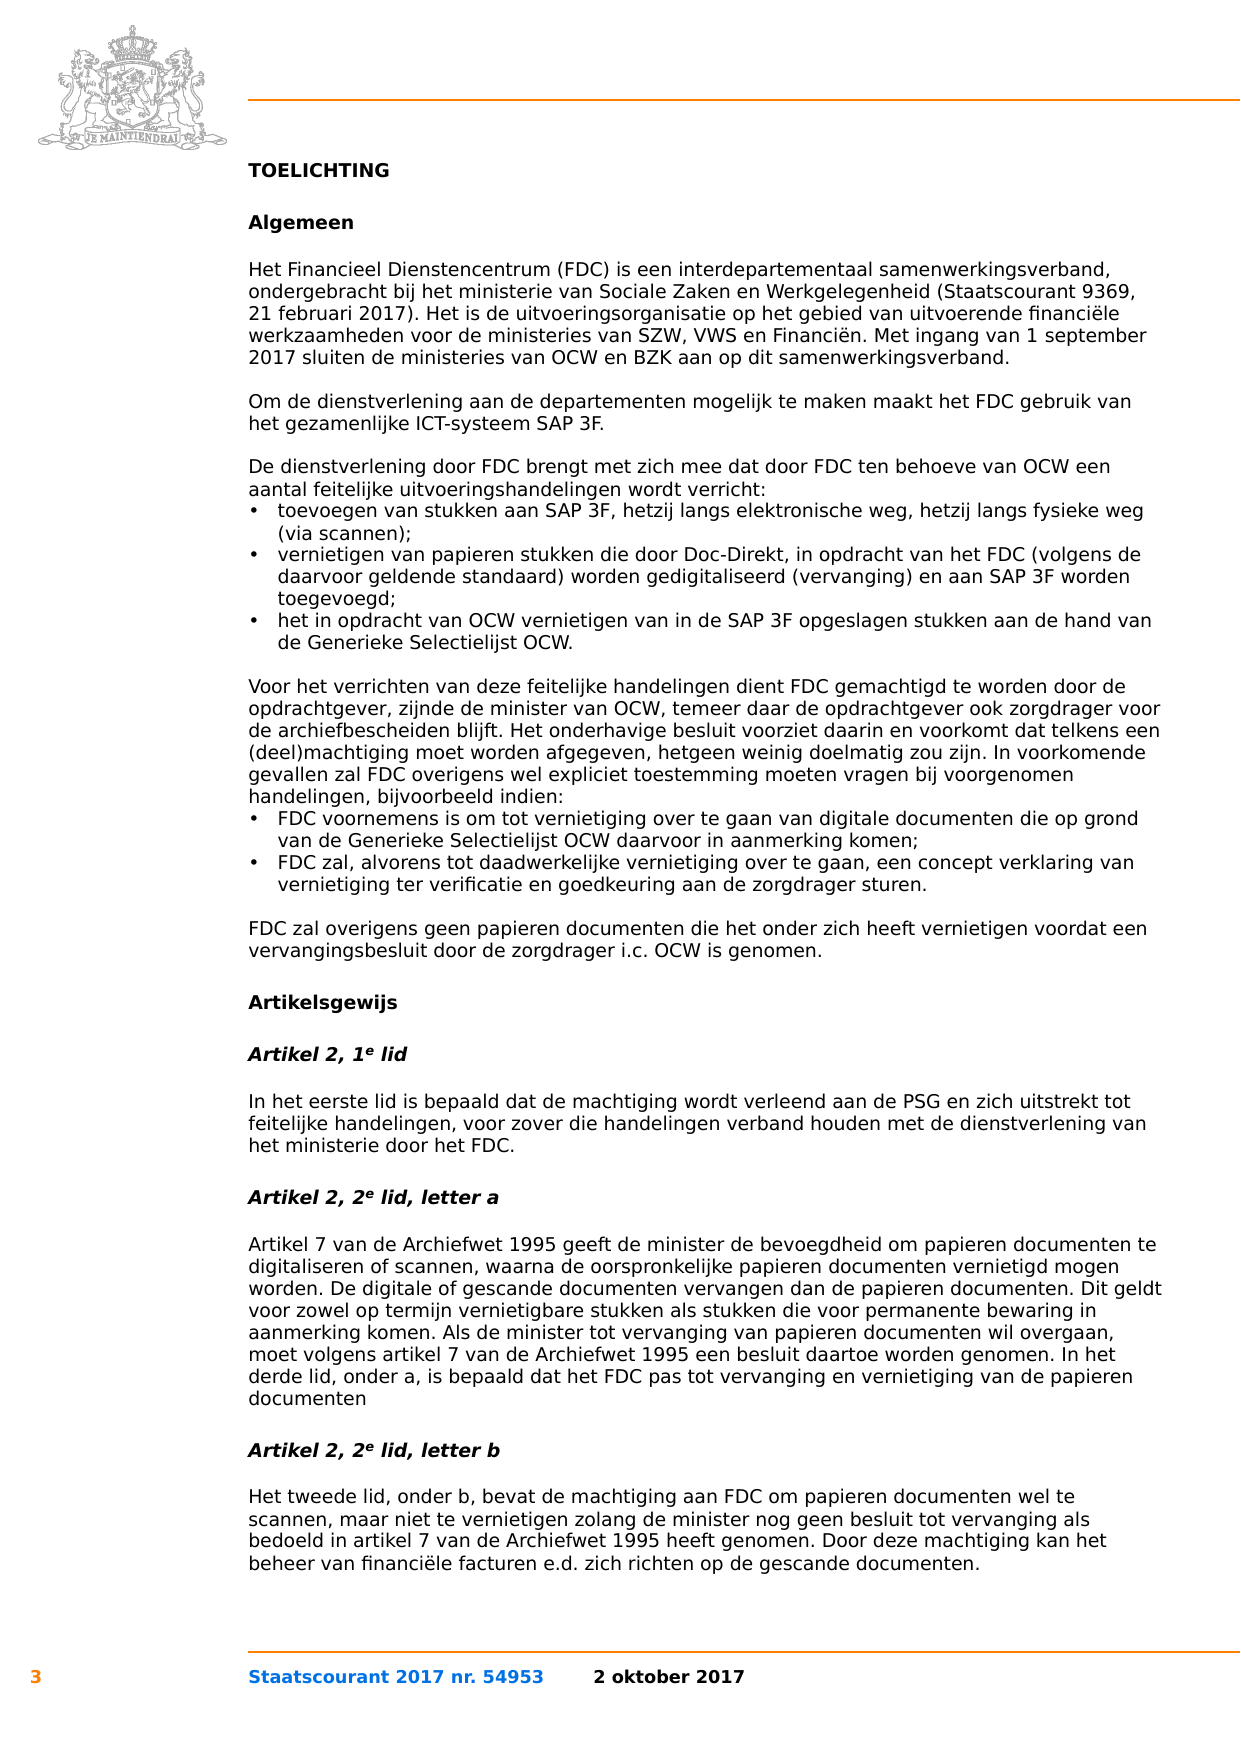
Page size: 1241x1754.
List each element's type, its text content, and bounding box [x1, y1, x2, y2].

text • toevoegen van stukken aan SAP 3F, hetzij langs elektronische weg, hetzij langs fysieke weg (via scannen); [248, 500, 1163, 544]
subtitle Artikel 2, 2e lid, letter b [248, 1439, 1163, 1461]
subtitle Algemeen [248, 212, 1163, 234]
text Om de dienstverlening aan de departementen mogelijk te maken maakt het FDC gebruik van het gezamenlijke ICT-systeem SAP 3F. [248, 391, 1163, 434]
text De dienstverlening door FDC brengt met zich mee dat door FDC ten behoeve van OCW een aantal feitelijke uitvoeringshandelingen wordt verricht: [248, 456, 1163, 500]
text Artikel 7 van de Archiefwet 1995 geeft de minister de bevoegdheid om papieren documenten te digitaliseren of scannen, waarna de oorspronkelijke papieren documenten vernietigd mogen worden. De digitale of gescande documenten vervangen dan de papieren documenten. Dit geldt voor zowel op termijn vernietigbare stukken als stukken die voor permanente bewaring in aanmerking komen. Als de minister tot vervanging van papieren documenten wil overgaan, moet volgens artikel 7 van de Archiefwet 1995 een besluit daartoe worden genomen. In het derde lid, onder a, is bepaald dat het FDC pas tot vervanging en vernietiging van de papieren documenten [248, 1234, 1163, 1409]
text • vernietigen van papieren stukken die door Doc-Direkt, in opdracht van het FDC (volgens de daarvoor geldende standaard) worden gedigitaliseerd (vervanging) en aan SAP 3F worden toegevoegd; [248, 544, 1163, 610]
subtitle Artikel 2, 2e lid, letter a [248, 1187, 1163, 1209]
text Het Financieel Dienstencentrum (FDC) is een interdepartementaal samenwerkingsverband, ondergebracht bij het ministerie van Sociale Zaken en Werkgelegenheid (Staatscourant 9369, 21 februari 2017). Het is de uitvoeringsorganisatie op het gebied van uitvoerende financiële werkzaamheden voor de ministeries van SZW, VWS en Financiën. Met ingang van 1 september 2017 sluiten de ministeries van OCW en BZK aan op dit samenwerkingsverband. [248, 259, 1163, 369]
text • FDC voornemens is om tot vernietiging over te gaan van digitale documenten die op grond van de Generieke Selectielijst OCW daarvoor in aanmerking komen; [248, 808, 1163, 852]
subtitle Artikelsgewijs [248, 992, 1163, 1014]
text FDC zal overigens geen papieren documenten die het onder zich heeft vernietigen voordat een vervangingsbesluit door de zorgdrager i.c. OCW is genomen. [248, 918, 1163, 962]
text Voor het verrichten van deze feitelijke handelingen dient FDC gemachtigd te worden door de opdrachtgever, zijnde de minister van OCW, temeer daar de opdrachtgever ook zorgdrager voor de archiefbescheiden blijft. Het onderhavige besluit voorziet daarin en voorkomt dat telkens een (deel)machtiging moet worden afgegeven, hetgeen weinig doelmatig zou zijn. In voorkomende gevallen zal FDC overigens wel expliciet toestemming moeten vragen bij voorgenomen handelingen, bijvoorbeeld indien: [248, 676, 1163, 808]
text In het eerste lid is bepaald dat de machtiging wordt verleend aan de PSG en zich uitstrekt tot feitelijke handelingen, voor zover die handelingen verband houden met de dienstverlening van het ministerie door het FDC. [248, 1091, 1163, 1157]
subtitle Artikel 2, 1e lid [248, 1044, 1163, 1066]
text • het in opdracht van OCW vernietigen van in de SAP 3F opgeslagen stukken aan de hand van de Generieke Selectielijst OCW. [248, 610, 1163, 654]
text Het tweede lid, onder b, bevat de machtiging aan FDC om papieren documenten wel te scannen, maar niet te vernietigen zolang de minister nog geen besluit tot vervanging als bedoeld in artikel 7 van de Archiefwet 1995 heeft genomen. Door deze machtiging kan het beheer van financiële facturen e.d. zich richten op de gescande documenten. [248, 1486, 1163, 1574]
picture [38, 25, 227, 150]
subtitle TOELICHTING [248, 160, 1163, 182]
text • FDC zal, alvorens tot daadwerkelijke vernietiging over te gaan, een concept verklaring van vernietiging ter verificatie en goedkeuring aan de zorgdrager sturen. [248, 852, 1163, 896]
